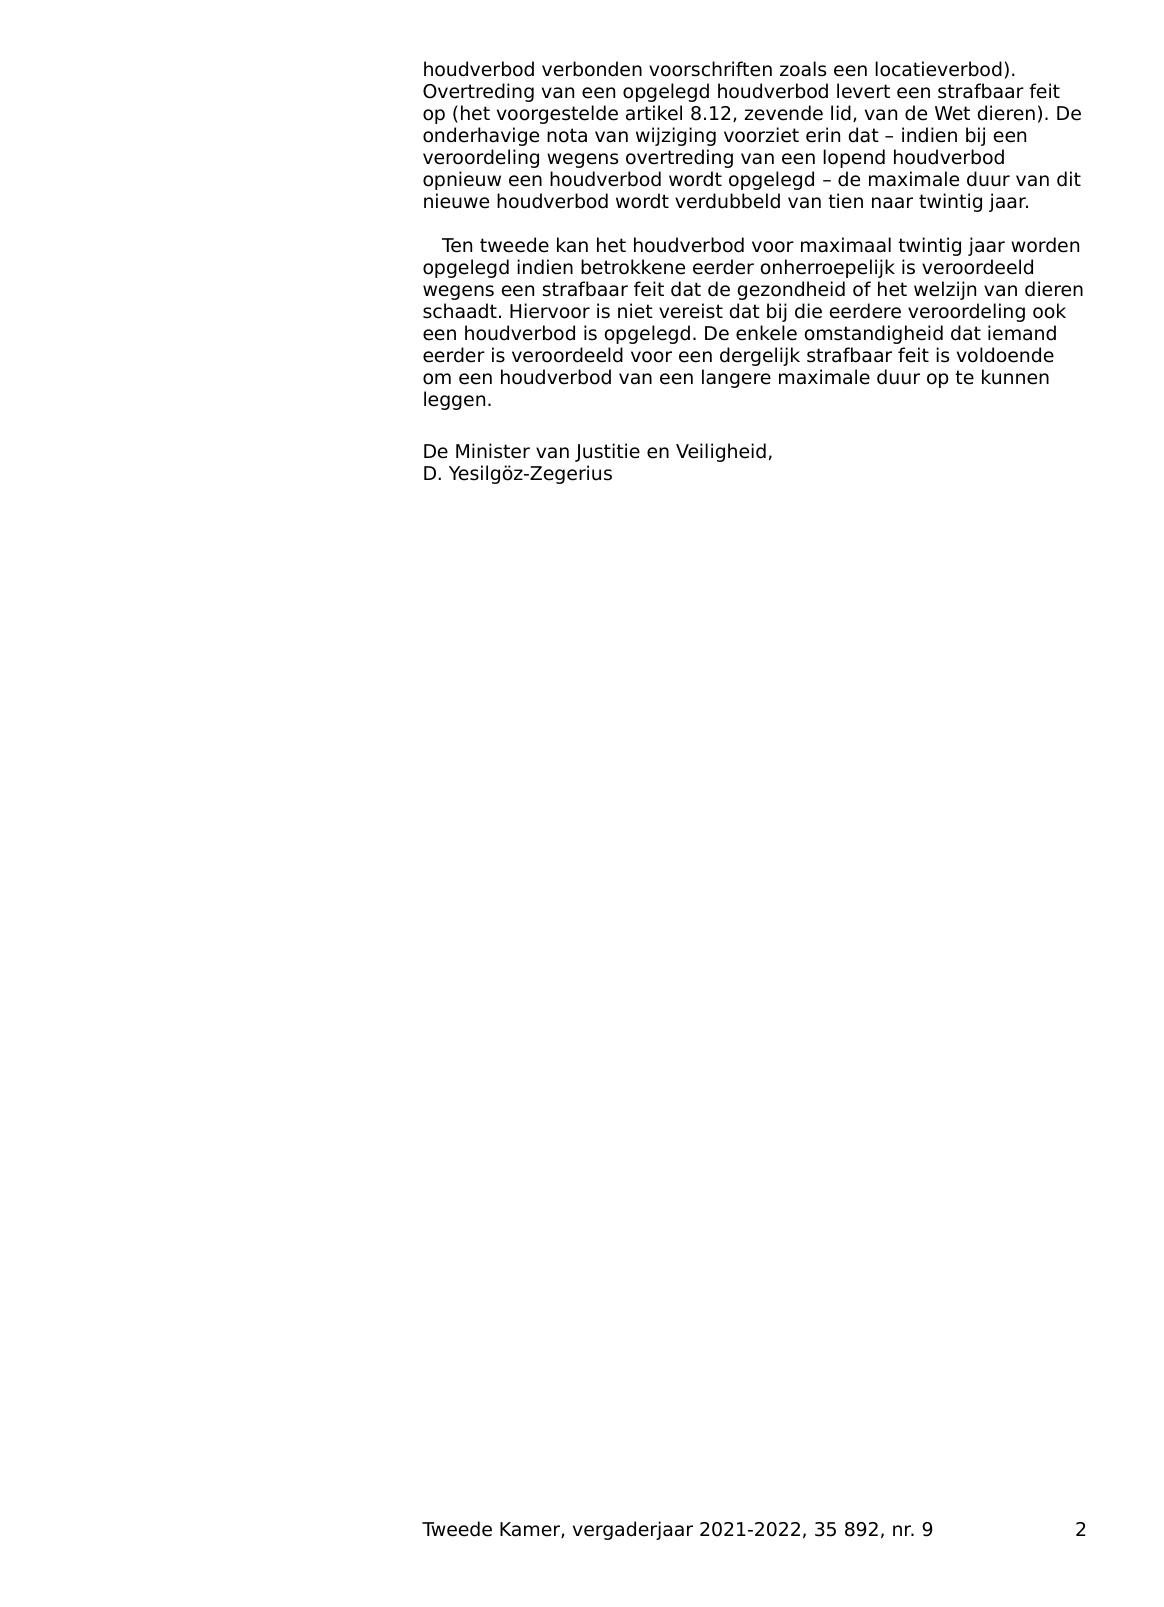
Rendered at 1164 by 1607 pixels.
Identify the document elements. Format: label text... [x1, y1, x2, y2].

text De Minister van Justitie en Veiligheid, D. Yesilgöz-Zegerius [422, 441, 1087, 485]
text houdverbod verbonden voorschriften zoals een locatieverbod). Overtreding van een opgelegd houdverbod levert een strafbaar feit op (het voorgestelde artikel 8.12, zevende lid, van de Wet dieren). De onderhavige nota van wijziging voorziet erin dat – indien bij een veroordeling wegens overtreding van een lopend houdverbod opnieuw een houdverbod wordt opgelegd – de maximale duur van dit nieuwe houdverbod wordt verdubbeld van tien naar twintig jaar. [422, 59, 1087, 213]
text Ten tweede kan het houdverbod voor maximaal twintig jaar worden opgelegd indien betrokkene eerder onherroepelijk is veroordeeld wegens een strafbaar feit dat de gezondheid of het welzijn van dieren schaadt. Hiervoor is niet vereist dat bij die eerdere veroordeling ook een houdverbod is opgelegd. De enkele omstandigheid dat iemand eerder is veroordeeld voor een dergelijk strafbaar feit is voldoende om een houdverbod van een langere maximale duur op te kunnen leggen. [422, 235, 1087, 411]
